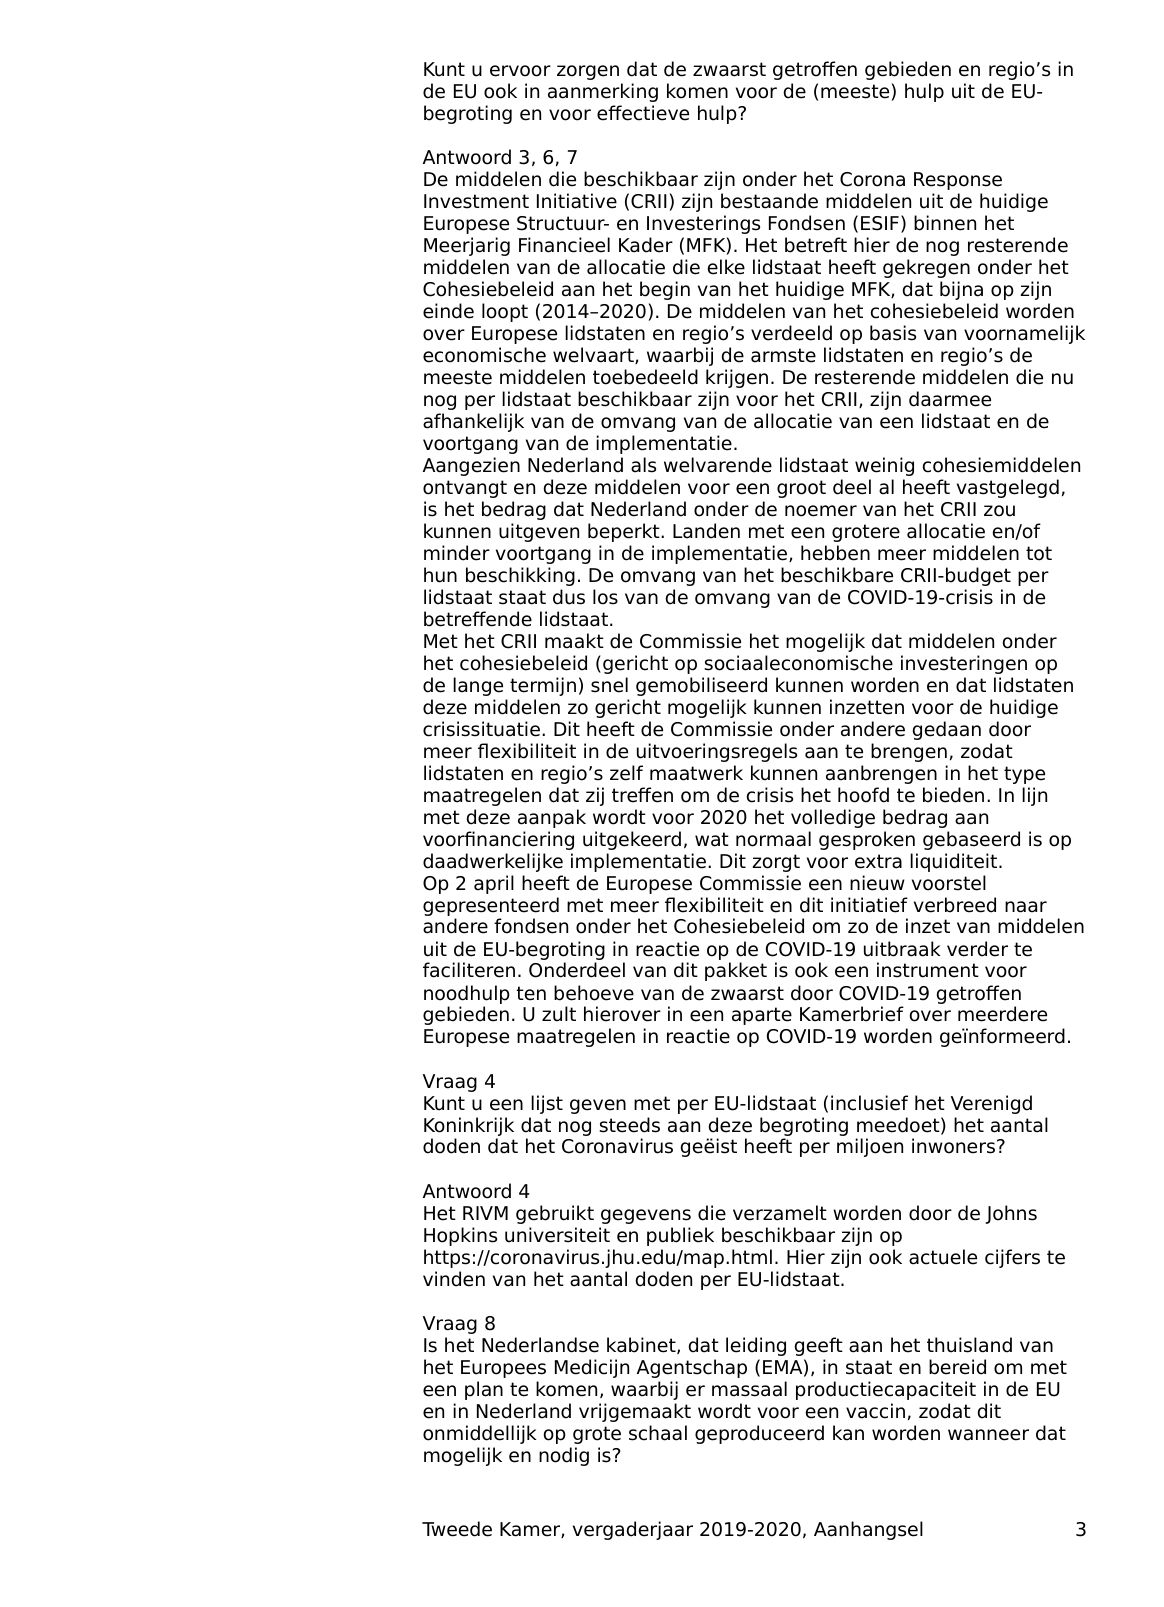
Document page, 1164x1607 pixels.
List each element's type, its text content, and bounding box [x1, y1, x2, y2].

text Kunt u een lijst geven met per EU-lidstaat (inclusief het Verenigd Koninkrijk dat nog steeds aan deze begroting meedoet) het aantal doden dat het Coronavirus geëist heeft per miljoen inwoners? [422, 1092, 1087, 1158]
text Kunt u ervoor zorgen dat de zwaarst getroffen gebieden en regio’s in de EU ook in aanmerking komen voor de (meeste) hulp uit de EU-begroting en voor effectieve hulp? [422, 59, 1087, 125]
text Antwoord 4 [422, 1181, 1087, 1203]
text Vraag 8 [422, 1313, 1087, 1335]
text De middelen die beschikbaar zijn onder het Corona Response Investment Initiative (CRII) zijn bestaande middelen uit de huidige Europese Structuur- en Investerings Fondsen (ESIF) binnen het Meerjarig Financieel Kader (MFK). Het betreft hier de nog resterende middelen van de allocatie die elke lidstaat heeft gekregen onder het Cohesiebeleid aan het begin van het huidige MFK, dat bijna op zijn einde loopt (2014–2020). De middelen van het cohesiebeleid worden over Europese lidstaten en regio’s verdeeld op basis van voornamelijk economische welvaart, waarbij de armste lidstaten en regio’s de meeste middelen toebedeeld krijgen. De resterende middelen die nu nog per lidstaat beschikbaar zijn voor het CRII, zijn daarmee afhankelijk van de omvang van de allocatie van een lidstaat en de voortgang van de implementatie. [422, 169, 1087, 455]
text Vraag 4 [422, 1071, 1087, 1092]
text Op 2 april heeft de Europese Commissie een nieuw voorstel gepresenteerd met meer flexibiliteit en dit initiatief verbreed naar andere fondsen onder het Cohesiebeleid om zo de inzet van middelen uit de EU-begroting in reactie op de COVID-19 uitbraak verder te faciliteren. Onderdeel van dit pakket is ook een instrument voor noodhulp ten behoeve van de zwaarst door COVID-19 getroffen gebieden. U zult hierover in een aparte Kamerbrief over meerdere Europese maatregelen in reactie op COVID-19 worden geïnformeerd. [422, 872, 1087, 1048]
text Met het CRII maakt de Commissie het mogelijk dat middelen onder het cohesiebeleid (gericht op sociaaleconomische investeringen op de lange termijn) snel gemobiliseerd kunnen worden en dat lidstaten deze middelen zo gericht mogelijk kunnen inzetten voor de huidige crisissituatie. Dit heeft de Commissie onder andere gedaan door meer flexibiliteit in de uitvoeringsregels aan te brengen, zodat lidstaten en regio’s zelf maatwerk kunnen aanbrengen in het type maatregelen dat zij treffen om de crisis het hoofd te bieden. In lijn met deze aanpak wordt voor 2020 het volledige bedrag aan voorfinanciering uitgekeerd, wat normaal gesproken gebaseerd is op daadwerkelijke implementatie. Dit zorgt voor extra liquiditeit. [422, 631, 1087, 872]
text Is het Nederlandse kabinet, dat leiding geeft aan het thuisland van het Europees Medicijn Agentschap (EMA), in staat en bereid om met een plan te komen, waarbij er massaal productiecapaciteit in de EU en in Nederland vrijgemaakt wordt voor een vaccin, zodat dit onmiddellijk op grote schaal geproduceerd kan worden wanneer dat mogelijk en nodig is? [422, 1335, 1087, 1467]
text Het RIVM gebruikt gegevens die verzamelt worden door de Johns Hopkins universiteit en publiek beschikbaar zijn op https://coronavirus.jhu.edu/map.html. Hier zijn ook actuele cijfers te vinden van het aantal doden per EU-lidstaat. [422, 1203, 1087, 1291]
text Aangezien Nederland als welvarende lidstaat weinig cohesiemiddelen ontvangt en deze middelen voor een groot deel al heeft vastgelegd, is het bedrag dat Nederland onder de noemer van het CRII zou kunnen uitgeven beperkt. Landen met een grotere allocatie en/of minder voortgang in de implementatie, hebben meer middelen tot hun beschikking. De omvang van het beschikbare CRII-budget per lidstaat staat dus los van de omvang van de COVID-19-crisis in de betreffende lidstaat. [422, 455, 1087, 631]
text Antwoord 3, 6, 7 [422, 147, 1087, 169]
